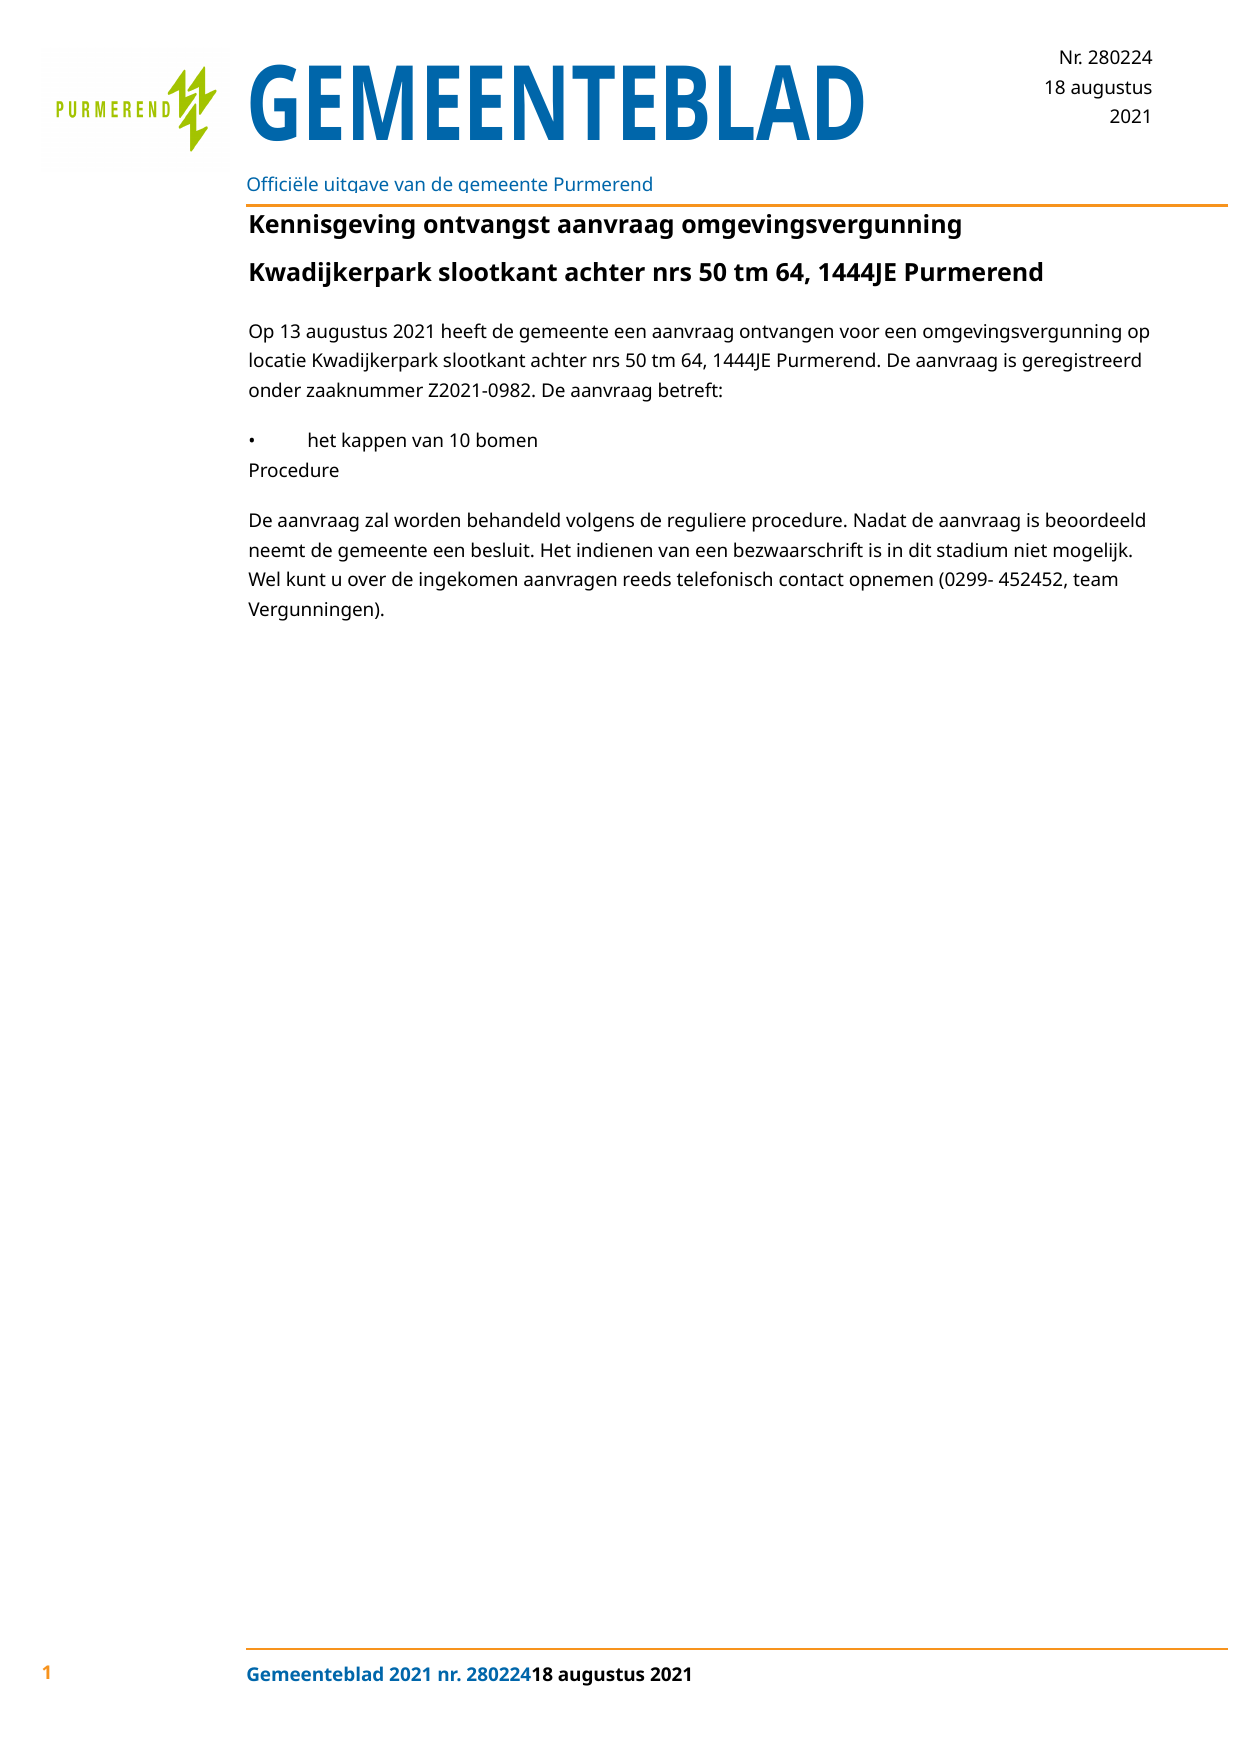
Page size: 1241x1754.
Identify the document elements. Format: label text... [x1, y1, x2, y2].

text Op 13 augustus 2021 heeft de gemeente een aanvraag ontvangen voor een omgevingsvergunning op locatie Kwadijkerpark slootkant achter nrs 50 tm 64, 1444JE Purmerend. De aanvraag is geregistreerd onder zaaknummer Z2021-0982. De aanvraag betreft: [248, 318, 1152, 403]
list het kappen van 10 bomen [248, 427, 1152, 453]
text De aanvraag zal worden behandeld volgens de reguliere procedure. Nadat de aanvraag is beoordeeld neemt de gemeente een besluit. Het indienen van een bezwaarschrift is in dit stadium niet mogelijk. Wel kunt u over de ingekomen aanvragen reeds telefonisch contact opnemen (0299- 452452, team Vergunningen). [248, 507, 1152, 622]
text Procedure [248, 457, 1152, 483]
text Kennisgeving ontvangst aanvraag omgevingsvergunning Kwadijkerpark slootkant achter nrs 50 tm 64, 1444JE Purmerend [248, 207, 1152, 288]
picture [41, 47, 231, 172]
